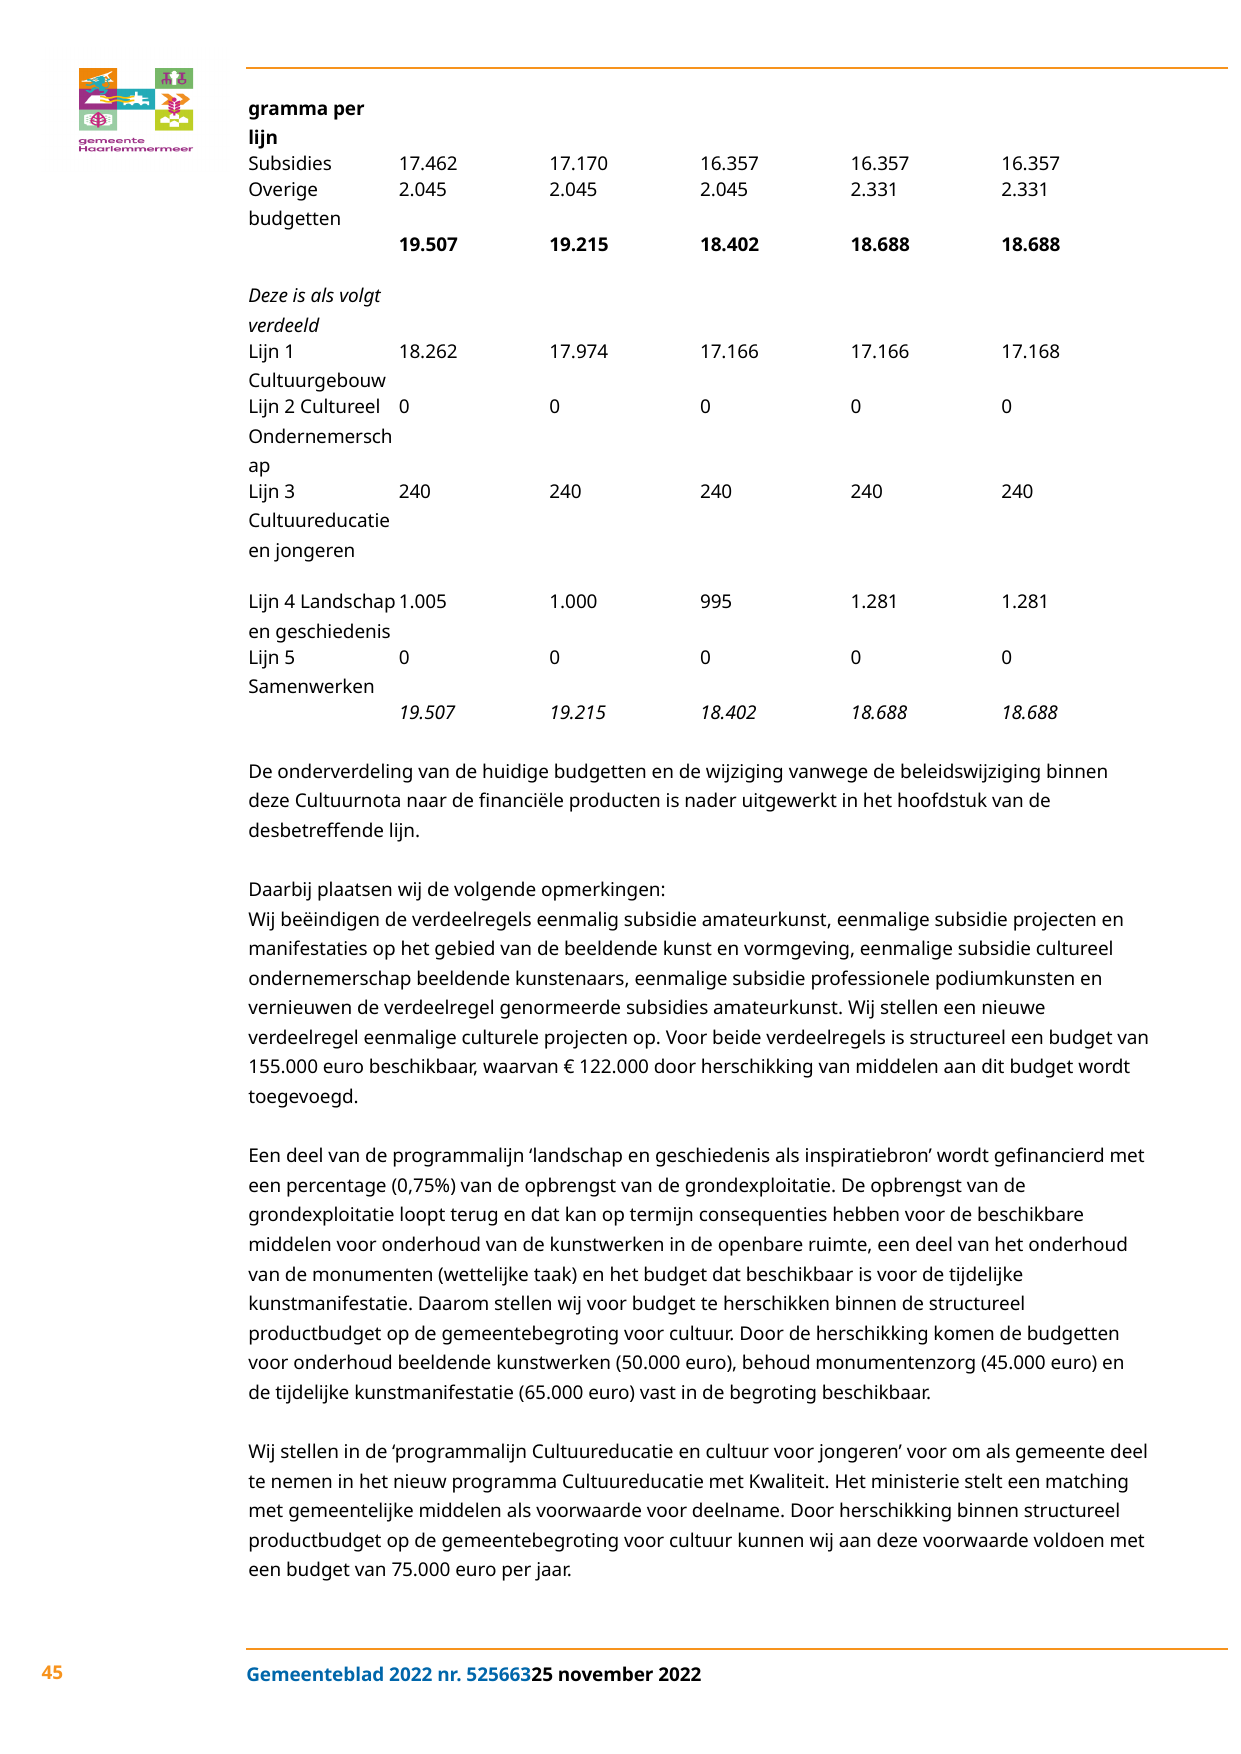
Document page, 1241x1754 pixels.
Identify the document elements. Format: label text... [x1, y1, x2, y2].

table_header [850, 95, 1001, 150]
table_cell [248, 563, 398, 589]
table_cell 16.357 [700, 150, 850, 176]
table_cell Overige budgetten [248, 176, 398, 231]
table_cell Subsidies [248, 150, 398, 176]
table_cell 0 [399, 393, 549, 478]
text Een deel van de programmalijn ‘landschap en geschiedenis als inspiratiebron’ wordt gefinancierd met een percentage (0,75%) van de opbrengst van de grondexploitatie. De opbrengst van de grondexploitatie loopt terug en dat kan op termijn consequenties hebben voor de beschikbare middelen voor onderhoud van de kunstwerken in de openbare ruimte, een deel van het onderhoud van de monumenten (wettelijke taak) en het budget dat beschikbaar is voor de tijdelijke kunstmanifestatie. Daarom stellen wij voor budget te herschikken binnen de structureel productbudget op de gemeentebegroting voor cultuur. Door de herschikking komen de budgetten voor onderhoud beeldende kunstwerken (50.000 euro), behoud monumentenzorg (45.000 euro) en de tijdelijke kunstmanifestatie (65.000 euro) vast in de begroting beschikbaar. [248, 1142, 1152, 1405]
table_cell 0 [1001, 644, 1152, 699]
table_header [700, 95, 850, 150]
table_cell [399, 283, 549, 338]
table_cell [248, 231, 398, 257]
table_cell 18.688 [850, 699, 1001, 725]
table_cell 18.688 [1001, 231, 1152, 257]
table_cell 1.281 [1001, 589, 1152, 644]
table_cell [700, 563, 850, 589]
picture [41, 47, 231, 172]
table_cell Lijn 4 Landschap en geschiedenis [248, 589, 398, 644]
table_cell 19.507 [399, 699, 549, 725]
table_header [1001, 95, 1152, 150]
table_cell Lijn 1 Cultuurgebouw [248, 338, 398, 393]
table_header [399, 95, 549, 150]
table_cell 240 [549, 478, 700, 563]
table_cell [1001, 257, 1152, 283]
table_cell 1.000 [549, 589, 700, 644]
table_cell 17.168 [1001, 338, 1152, 393]
table_cell 0 [399, 644, 549, 699]
text Daarbij plaatsen wij de volgende opmerkingen: [248, 876, 1152, 902]
table_cell 240 [1001, 478, 1152, 563]
table_cell 2.045 [549, 176, 700, 231]
table_cell 17.974 [549, 338, 700, 393]
table_cell 18.402 [700, 699, 850, 725]
table_cell 18.688 [1001, 699, 1152, 725]
table_cell 240 [700, 478, 850, 563]
table_cell 18.262 [399, 338, 549, 393]
table_cell [850, 283, 1001, 338]
table_cell 19.215 [549, 699, 700, 725]
table_cell Lijn 2 Cultureel Ondernemerschap [248, 393, 398, 478]
text De onderverdeling van de huidige budgetten en de wijziging vanwege de beleidswijziging binnen deze Cultuurnota naar de financiële producten is nader uitgewerkt in het hoofdstuk van de desbetreffende lijn. [248, 758, 1152, 843]
table_cell 19.215 [549, 231, 700, 257]
table_cell 0 [700, 393, 850, 478]
table_header gramma per lijn [248, 95, 398, 150]
table_cell Lijn 3 Cultuureducatie en jongeren [248, 478, 398, 563]
table_cell 17.462 [399, 150, 549, 176]
table_cell 0 [549, 393, 700, 478]
table_cell [549, 257, 700, 283]
table_cell [1001, 563, 1152, 589]
table_cell 1.281 [850, 589, 1001, 644]
table_cell [850, 257, 1001, 283]
table_cell 18.688 [850, 231, 1001, 257]
text Wij stellen in de ‘programmalijn Cultuureducatie en cultuur voor jongeren’ voor om als gemeente deel te nemen in het nieuw programma Cultuureducatie met Kwaliteit. Het ministerie stelt een matching met gemeentelijke middelen als voorwaarde voor deelname. Door herschikking binnen structureel productbudget op de gemeentebegroting voor cultuur kunnen wij aan deze voorwaarde voldoen met een budget van 75.000 euro per jaar. [248, 1438, 1152, 1582]
table_cell 995 [700, 589, 850, 644]
table_cell 2.331 [850, 176, 1001, 231]
table_cell 18.402 [700, 231, 850, 257]
table_cell [700, 257, 850, 283]
table_cell 0 [850, 393, 1001, 478]
table_cell 17.170 [549, 150, 700, 176]
table_cell [850, 563, 1001, 589]
table_cell 1.005 [399, 589, 549, 644]
text Wij beëindigen de verdeelregels eenmalig subsidie amateurkunst, eenmalige subsidie projecten en manifestaties op het gebied van de beeldende kunst en vormgeving, eenmalige subsidie cultureel ondernemerschap beeldende kunstenaars, eenmalige subsidie professionele podiumkunsten en vernieuwen de verdeelregel genormeerde subsidies amateurkunst. Wij stellen een nieuwe verdeelregel eenmalige culturele projecten op. Voor beide verdeelregels is structureel een budget van 155.000 euro beschikbaar, waarvan € 122.000 door herschikking van middelen aan dit budget wordt toegevoegd. [248, 906, 1152, 1109]
table_cell Lijn 5 Samenwerken [248, 644, 398, 699]
table_cell 17.166 [700, 338, 850, 393]
table_cell [248, 699, 398, 725]
table_cell 17.166 [850, 338, 1001, 393]
table_cell [399, 257, 549, 283]
table_cell [549, 563, 700, 589]
table_cell 2.331 [1001, 176, 1152, 231]
table_cell [700, 283, 850, 338]
table_cell 0 [549, 644, 700, 699]
table_cell 0 [700, 644, 850, 699]
table_cell 240 [399, 478, 549, 563]
table_cell 16.357 [850, 150, 1001, 176]
table_cell 240 [850, 478, 1001, 563]
table_cell 2.045 [399, 176, 549, 231]
table_cell 0 [1001, 393, 1152, 478]
table_cell Deze is als volgt verdeeld [248, 283, 398, 338]
table_cell [1001, 283, 1152, 338]
table_cell 16.357 [1001, 150, 1152, 176]
table_cell [549, 283, 700, 338]
table_cell 2.045 [700, 176, 850, 231]
table_header [549, 95, 700, 150]
table_cell [399, 563, 549, 589]
table_cell 19.507 [399, 231, 549, 257]
table_cell [248, 257, 398, 283]
table_cell 0 [850, 644, 1001, 699]
